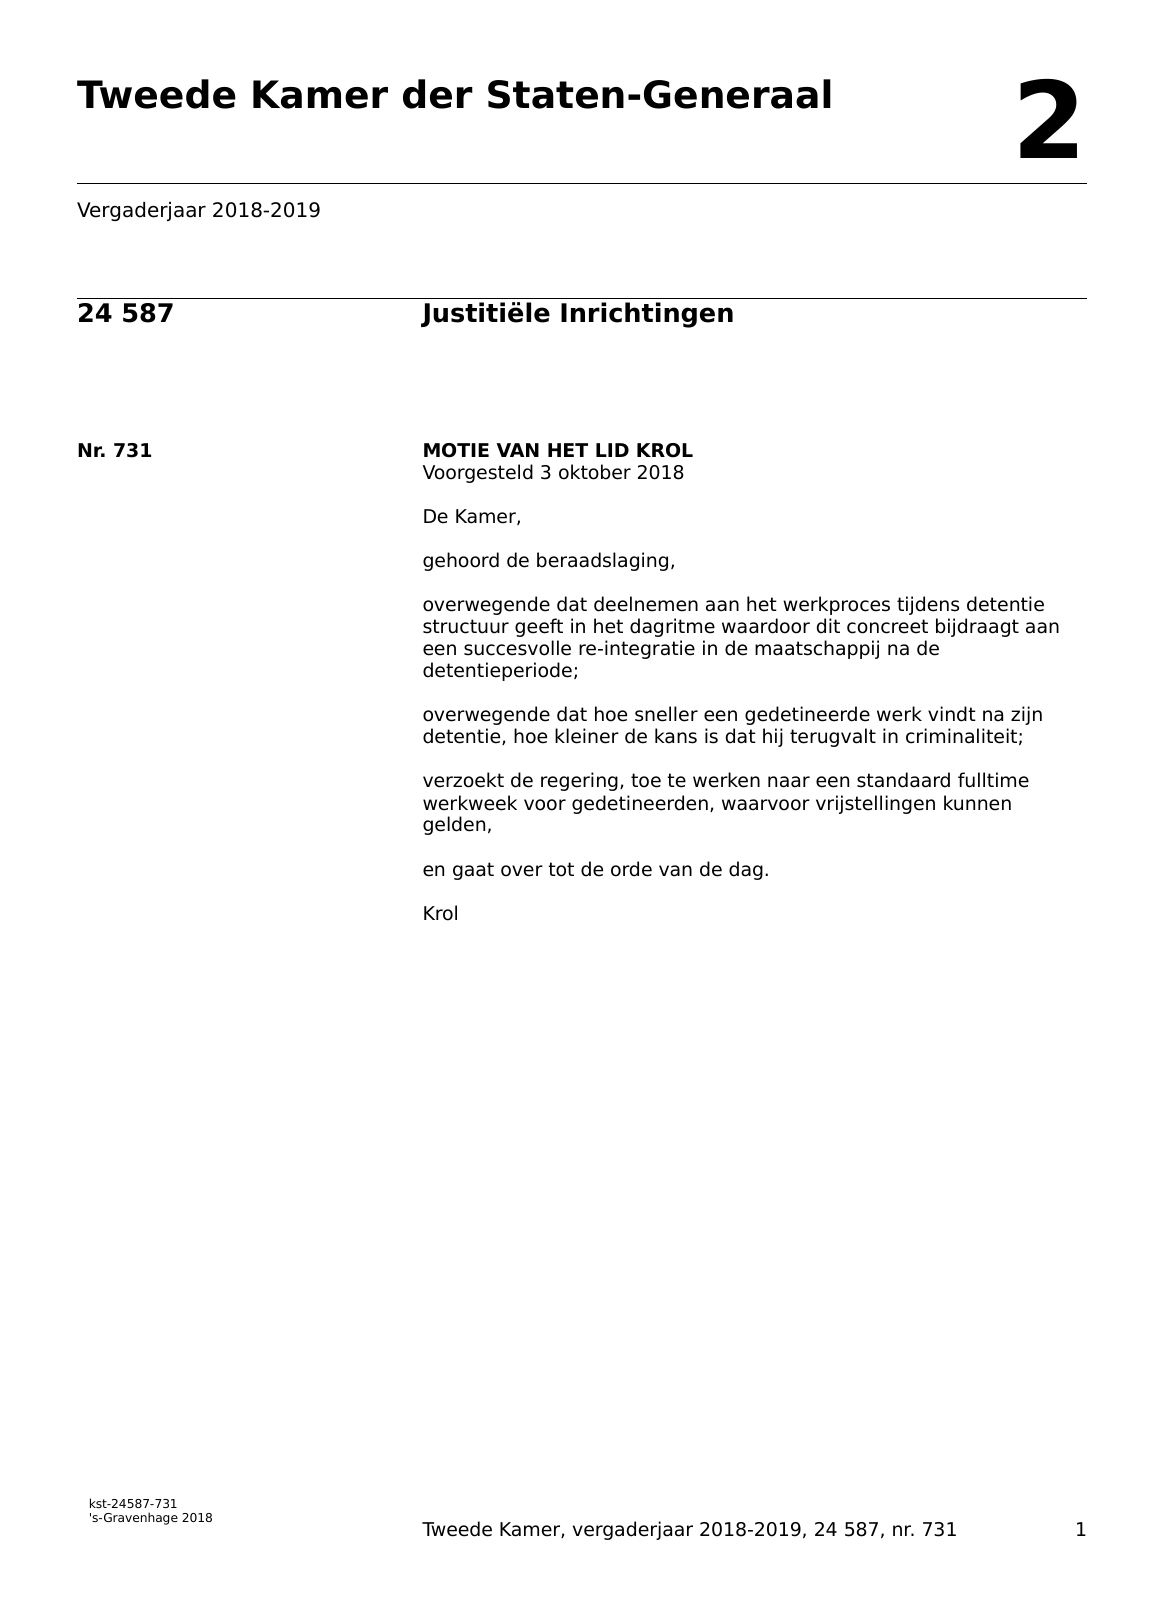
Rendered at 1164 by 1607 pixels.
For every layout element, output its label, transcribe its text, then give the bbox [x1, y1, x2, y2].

text 's-Gravenhage 2018 [88, 1511, 323, 1525]
table_header Tweede Kamer der Staten-Generaal [77, 59, 886, 183]
subtitle 24 587 Justitiële Inrichtingen [77, 299, 1087, 329]
text kst-24587-731 [88, 1497, 323, 1511]
text en gaat over tot de orde van de dag. [422, 858, 1087, 881]
text De Kamer, [422, 506, 1087, 528]
text overwegende dat deelnemen aan het werkproces tijdens detentie structuur geeft in het dagritme waardoor dit concreet bijdraagt aan een succesvolle re-integratie in de maatschappij na de detentieperiode; [422, 594, 1087, 682]
text gehoord de beraadslaging, [422, 550, 1087, 572]
text Voorgesteld 3 oktober 2018 [422, 462, 1087, 484]
table_header 2 [886, 59, 1087, 183]
text overwegende dat hoe sneller een gedetineerde werk vindt na zijn detentie, hoe kleiner de kans is dat hij terugvalt in criminaliteit; [422, 704, 1087, 748]
table_cell Vergaderjaar 2018-2019 [77, 184, 1087, 298]
text Krol [422, 903, 1087, 925]
text verzoekt de regering, toe te werken naar een standaard fulltime werkweek voor gedetineerden, waarvoor vrijstellingen kunnen gelden, [422, 770, 1087, 836]
subtitle Nr. 731 MOTIE VAN HET LID KROL [77, 440, 1087, 462]
